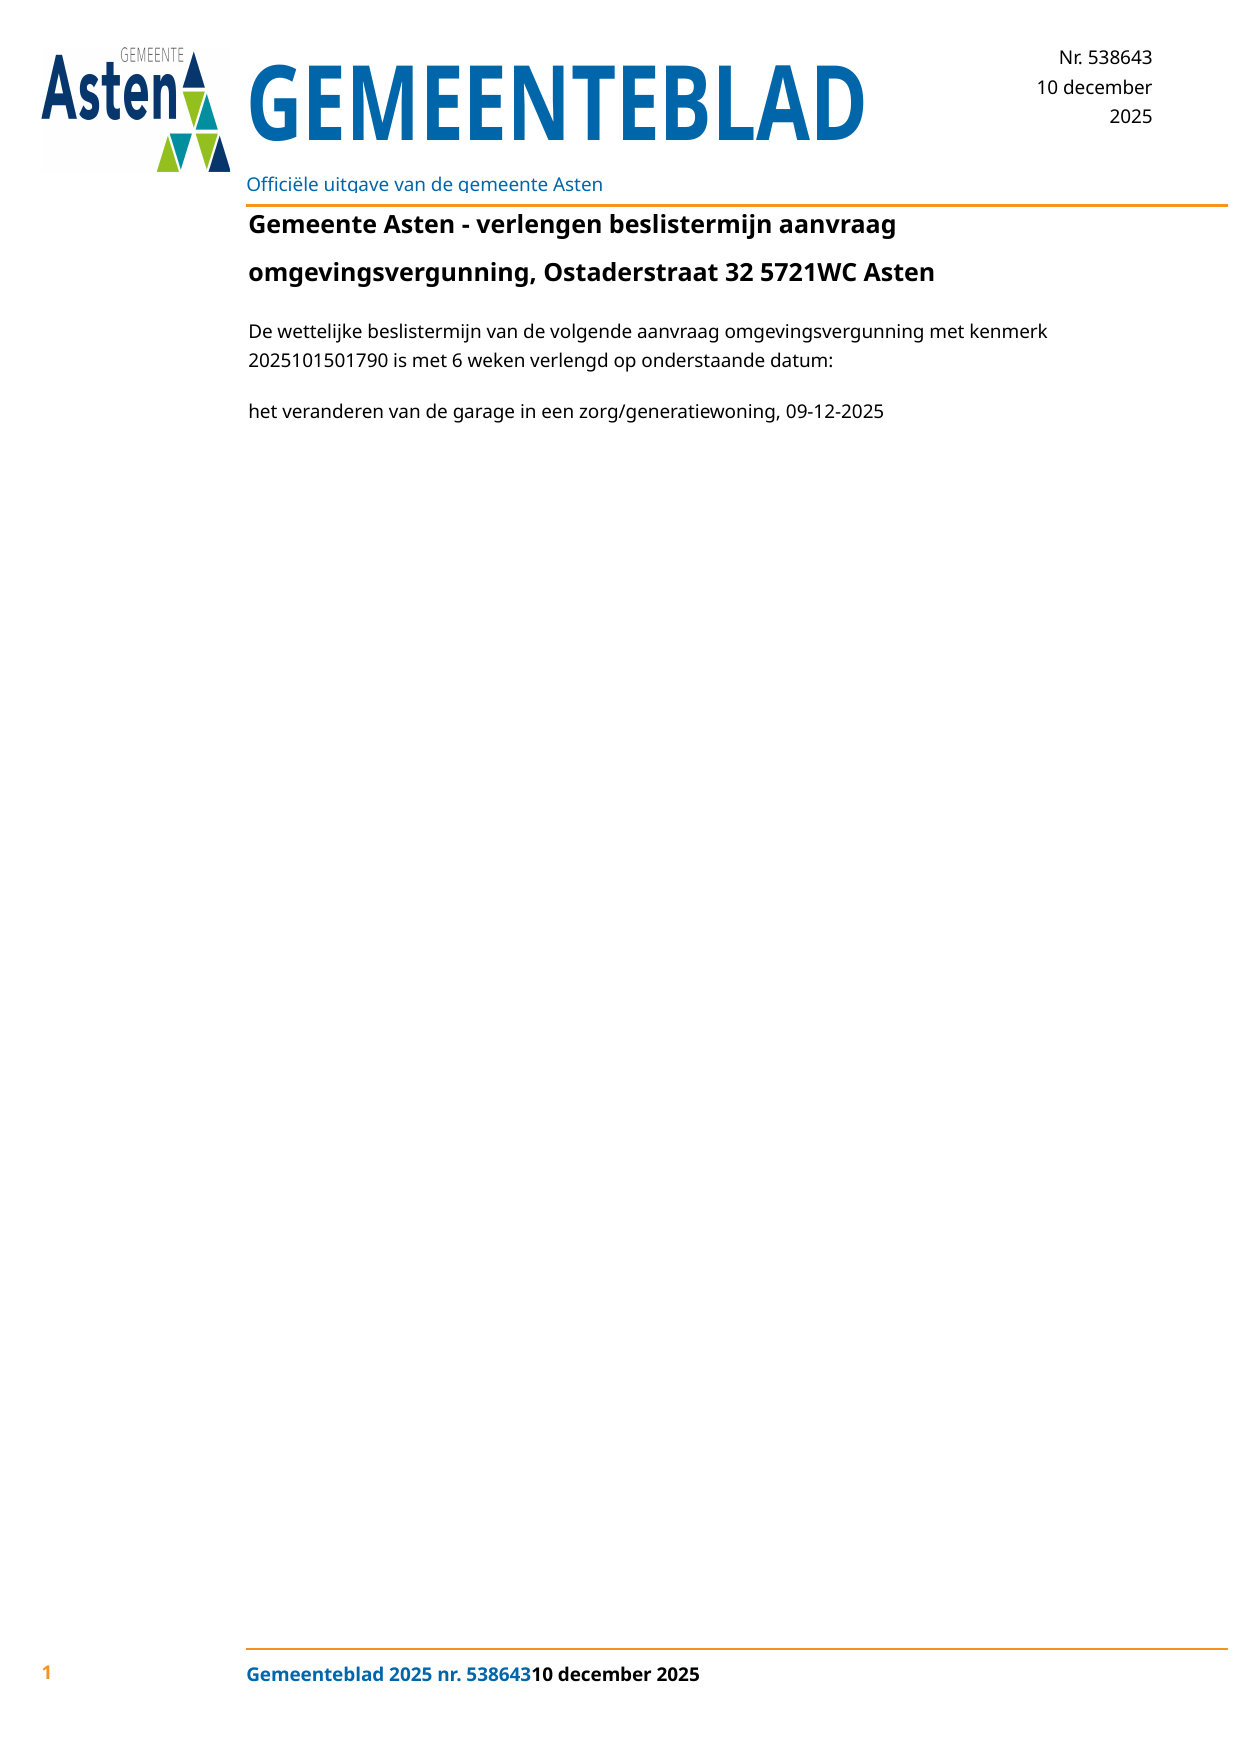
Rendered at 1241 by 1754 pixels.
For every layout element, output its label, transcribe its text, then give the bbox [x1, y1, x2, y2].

picture [41, 47, 231, 172]
text Gemeente Asten - verlengen beslistermijn aanvraag omgevingsvergunning, Ostaderstraat 32 5721WC Asten [248, 207, 1152, 288]
text De wettelijke beslistermijn van de volgende aanvraag omgevingsvergunning met kenmerk 2025101501790 is met 6 weken verlengd op onderstaande datum: [248, 318, 1152, 373]
text het veranderen van de garage in een zorg/generatiewoning, 09-12-2025 [248, 398, 1152, 424]
